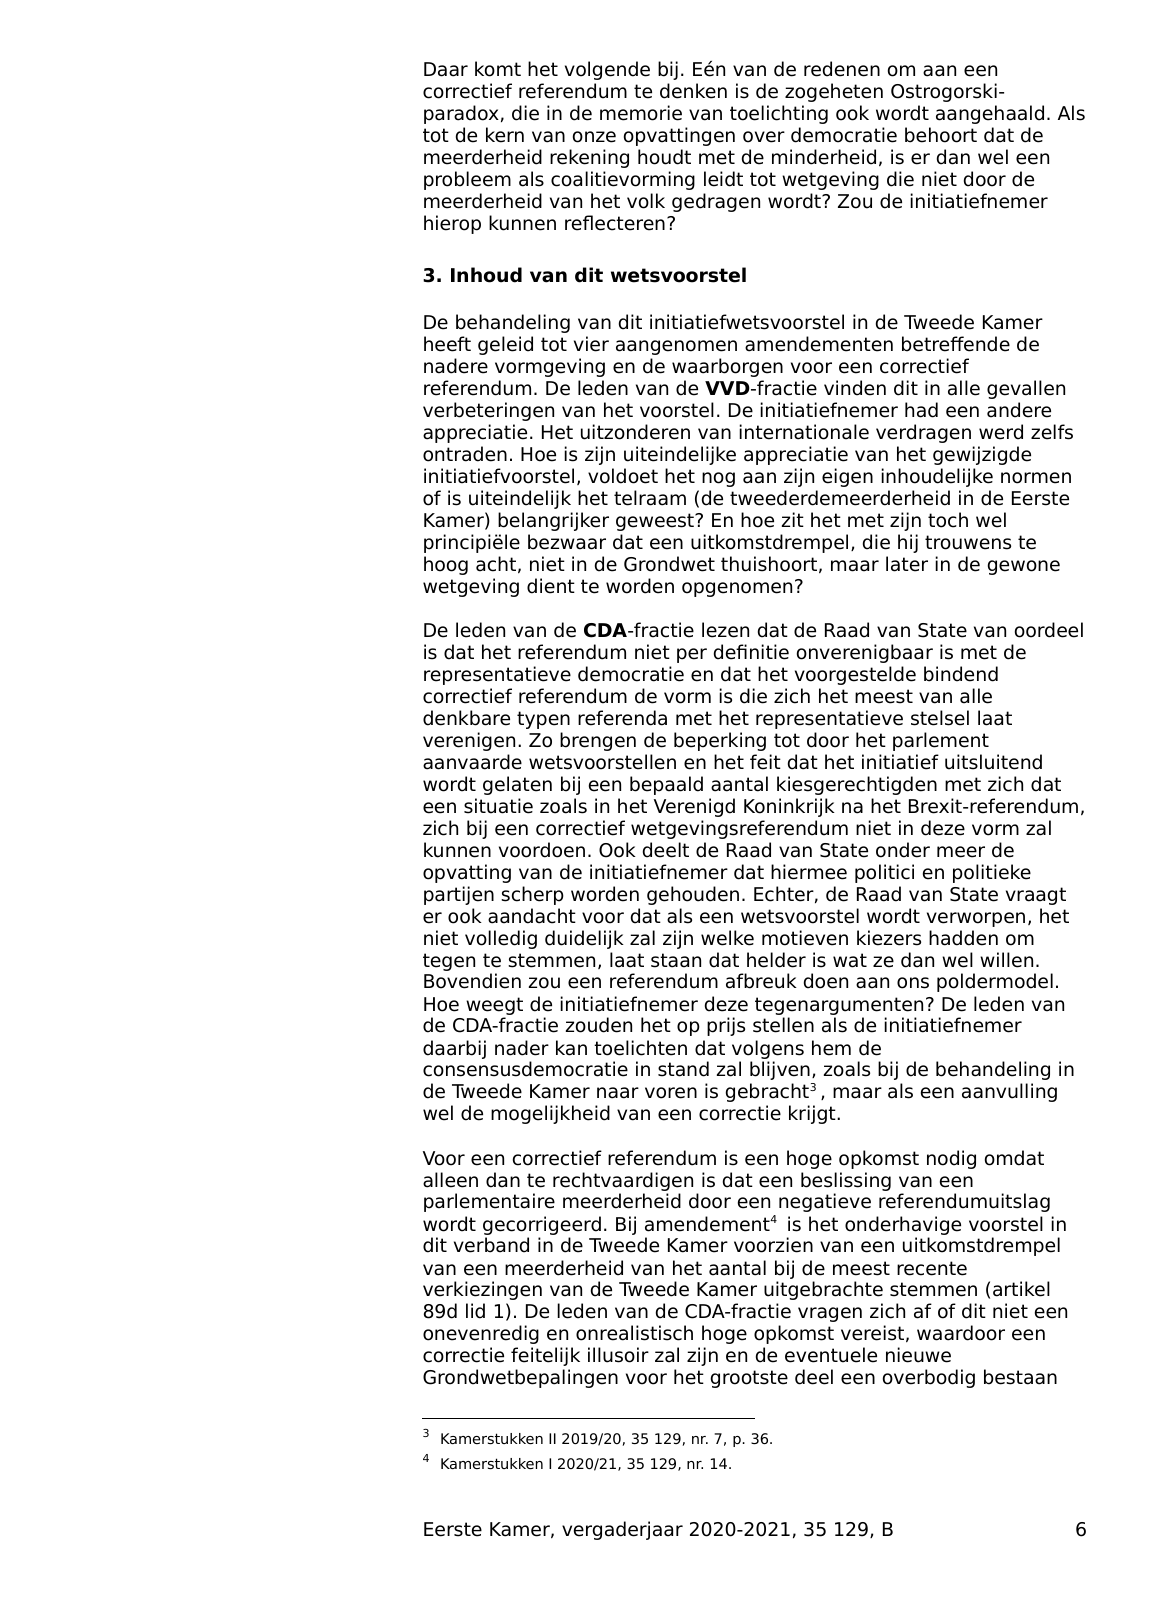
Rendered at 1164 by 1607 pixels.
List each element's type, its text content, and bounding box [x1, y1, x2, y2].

subtitle 3. Inhoud van dit wetsvoorstel [422, 265, 1087, 287]
text De leden van de CDA-fractie lezen dat de Raad van State van oordeel is dat het referendum niet per definitie onverenigbaar is met de representatieve democratie en dat het voorgestelde bindend correctief referendum de vorm is die zich het meest van alle denkbare typen referenda met het representatieve stelsel laat verenigen. Zo brengen de beperking tot door het parlement aanvaarde wetsvoorstellen en het feit dat het initiatief uitsluitend wordt gelaten bij een bepaald aantal kiesgerechtigden met zich dat een situatie zoals in het Verenigd Koninkrijk na het Brexit-referendum, zich bij een correctief wetgevingsreferendum niet in deze vorm zal kunnen voordoen. Ook deelt de Raad van State onder meer de opvatting van de initiatiefnemer dat hiermee politici en politieke partijen scherp worden gehouden. Echter, de Raad van State vraagt er ook aandacht voor dat als een wetsvoorstel wordt verworpen, het niet volledig duidelijk zal zijn welke motieven kiezers hadden om tegen te stemmen, laat staan dat helder is wat ze dan wel willen. Bovendien zou een referendum afbreuk doen aan ons poldermodel. Hoe weegt de initiatiefnemer deze tegenargumenten? De leden van de CDA-fractie zouden het op prijs stellen als de initiatiefnemer daarbij nader kan toelichten dat volgens hem de consensusdemocratie in stand zal blijven, zoals bij de behandeling in de Tweede Kamer naar voren is gebracht, maar als een aanvulling wel de mogelijkheid van een correctie krijgt. [422, 620, 1087, 1125]
text Kamerstukken I 2020/21, 35 129, nr. 14. [422, 1452, 1087, 1474]
text Kamerstukken II 2019/20, 35 129, nr. 7, p. 36. [422, 1427, 1087, 1449]
text De behandeling van dit initiatiefwetsvoorstel in de Tweede Kamer heeft geleid tot vier aangenomen amendementen betreffende de nadere vormgeving en de waarborgen voor een correctief referendum. De leden van de VVD-fractie vinden dit in alle gevallen verbeteringen van het voorstel. De initiatiefnemer had een andere appreciatie. Het uitzonderen van internationale verdragen werd zelfs ontraden. Hoe is zijn uiteindelijke appreciatie van het gewijzigde initiatiefvoorstel, voldoet het nog aan zijn eigen inhoudelijke normen of is uiteindelijk het telraam (de tweederdemeerderheid in de Eerste Kamer) belangrijker geweest? En hoe zit het met zijn toch wel principiële bezwaar dat een uitkomstdrempel, die hij trouwens te hoog acht, niet in de Grondwet thuishoort, maar later in de gewone wetgeving dient te worden opgenomen? [422, 312, 1087, 598]
text Voor een correctief referendum is een hoge opkomst nodig omdat alleen dan te rechtvaardigen is dat een beslissing van een parlementaire meerderheid door een negatieve referendumuitslag wordt gecorrigeerd. Bij amendement is het onderhavige voorstel in dit verband in de Tweede Kamer voorzien van een uitkomstdrempel van een meerderheid van het aantal bij de meest recente verkiezingen van de Tweede Kamer uitgebrachte stemmen (artikel 89d lid 1). De leden van de CDA-fractie vragen zich af of dit niet een onevenredig en onrealistisch hoge opkomst vereist, waardoor een correctie feitelijk illusoir zal zijn en de eventuele nieuwe Grondwetbepalingen voor het grootste deel een overbodig bestaan [422, 1147, 1087, 1389]
text Daar komt het volgende bij. Eén van de redenen om aan een correctief referendum te denken is de zogeheten Ostrogorski-paradox, die in de memorie van toelichting ook wordt aangehaald. Als tot de kern van onze opvattingen over democratie behoort dat de meerderheid rekening houdt met de minderheid, is er dan wel een probleem als coalitievorming leidt tot wetgeving die niet door de meerderheid van het volk gedragen wordt? Zou de initiatiefnemer hierop kunnen reflecteren? [422, 59, 1087, 235]
